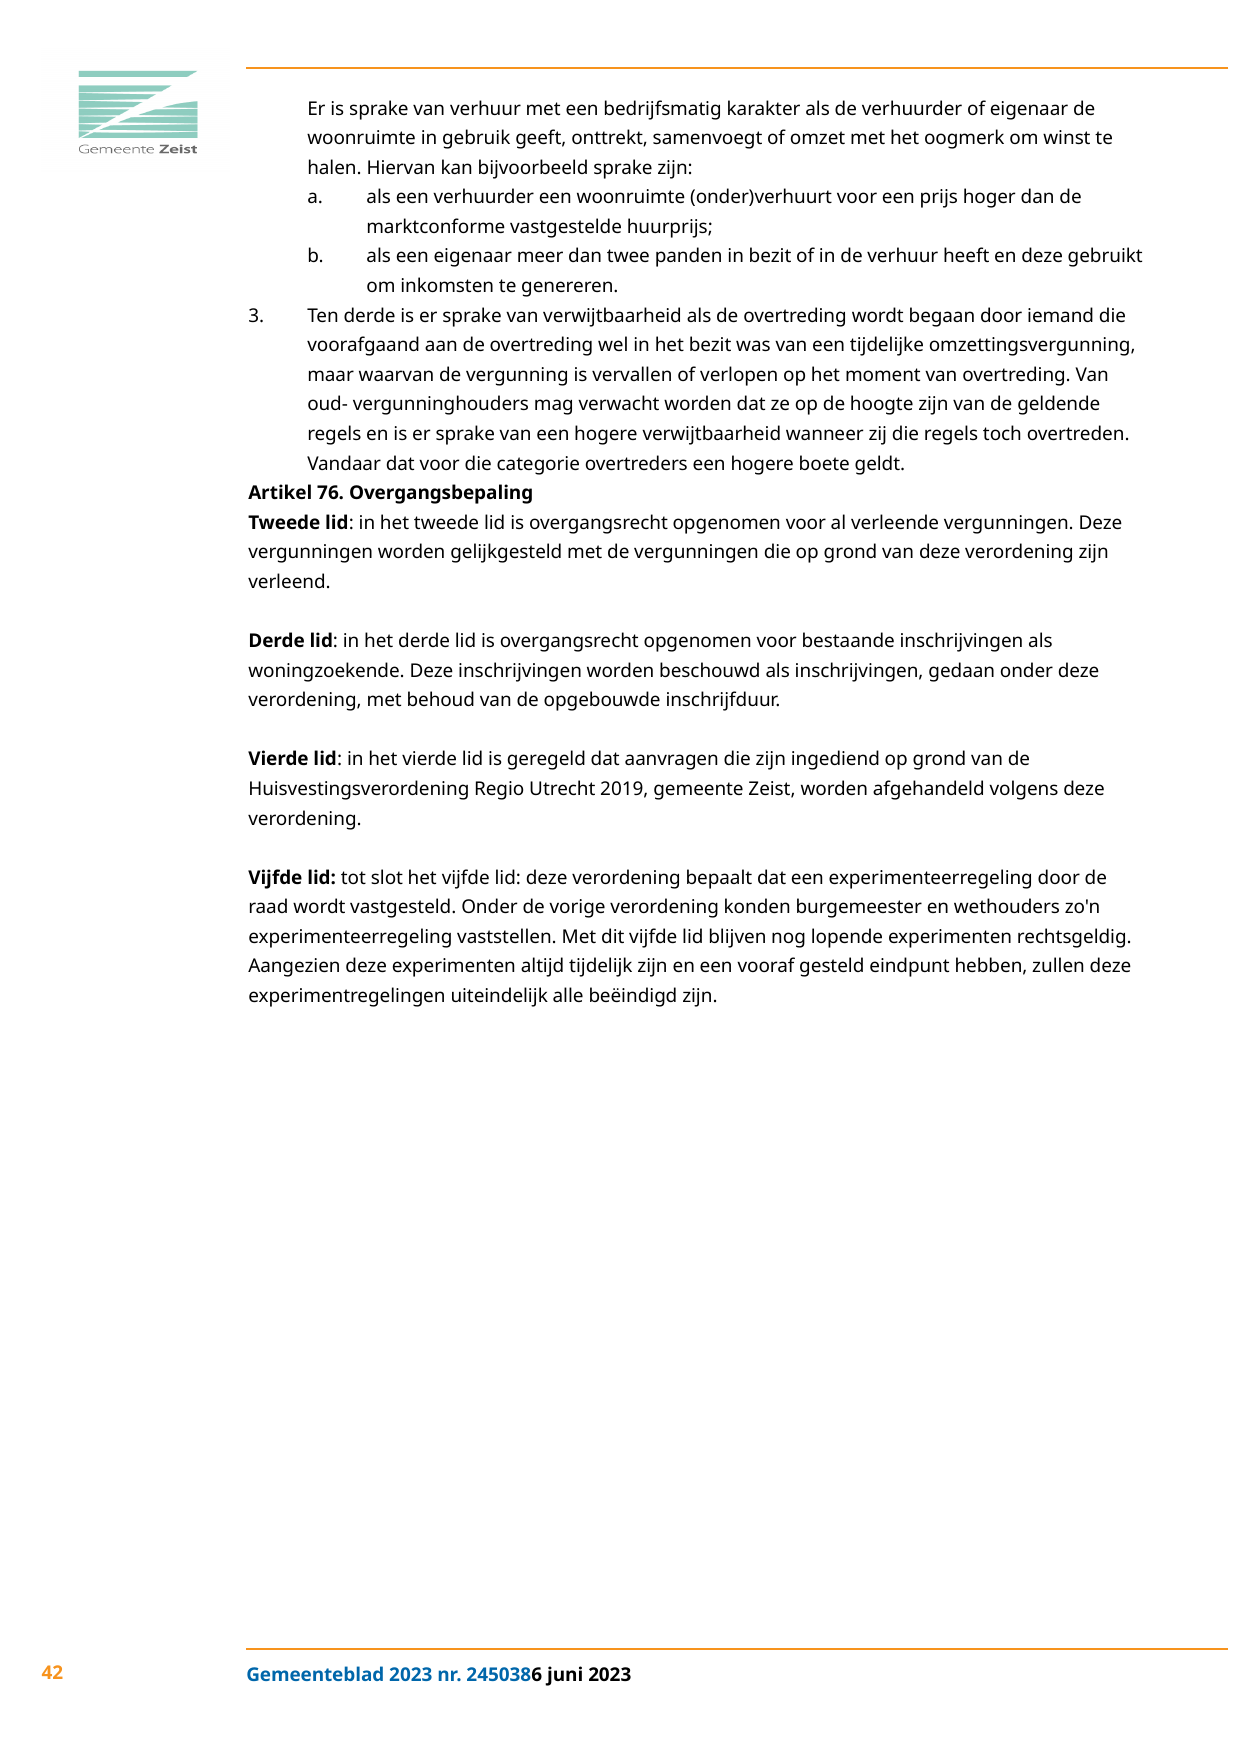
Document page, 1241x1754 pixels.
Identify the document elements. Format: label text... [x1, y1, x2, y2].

text Tweede lid: in het tweede lid is overgangsrecht opgenomen voor al verleende vergunningen. Deze vergunningen worden gelijkgesteld met de vergunningen die op grond van deze verordening zijn verleend. [248, 509, 1152, 594]
text Vierde lid: in het vierde lid is geregeld dat aanvragen die zijn ingediend op grond van de Huisvestingsverordening Regio Utrecht 2019, gemeente Zeist, worden afgehandeld volgens deze verordening. [248, 746, 1152, 831]
picture [41, 47, 231, 172]
list Ten derde is er sprake van verwijtbaarheid als de overtreding wordt begaan door iemand die voorafgaand aan de overtreding wel in het bezit was van een tijdelijke omzettingsvergunning, maar waarvan de vergunning is vervallen of verlopen op het moment van overtreding. Van oud- vergunninghouders mag verwacht worden dat ze op de hoogte zijn van de geldende regels en is er sprake van een hogere verwijtbaarheid wanneer zij die regels toch overtreden. Vandaar dat voor die categorie overtreders een hogere boete geldt. [248, 302, 1152, 476]
list als een verhuurder een woonruimte (onder)verhuurt voor een prijs hoger dan de marktconforme vastgestelde huurprijs; [307, 183, 1152, 239]
list als een eigenaar meer dan twee panden in bezit of in de verhuur heeft en deze gebruikt om inkomsten te genereren. [307, 243, 1152, 298]
text Artikel 76. Overgangsbepaling [248, 479, 1152, 505]
list Er is sprake van verhuur met een bedrijfsmatig karakter als de verhuurder of eigenaar de woonruimte in gebruik geeft, onttrekt, samenvoegt of omzet met het oogmerk om winst te halen. Hiervan kan bijvoorbeeld sprake zijn: [248, 95, 1152, 180]
text Derde lid: in het derde lid is overgangsrecht opgenomen voor bestaande inschrijvingen als woningzoekende. Deze inschrijvingen worden beschouwd als inschrijvingen, gedaan onder deze verordening, met behoud van de opgebouwde inschrijfduur. [248, 627, 1152, 712]
text Vijfde lid: tot slot het vijfde lid: deze verordening bepaalt dat een experimenteerregeling door de raad wordt vastgesteld. Onder de vorige verordening konden burgemeester en wethouders zo'n experimenteerregeling vaststellen. Met dit vijfde lid blijven nog lopende experimenten rechtsgeldig. Aangezien deze experimenten altijd tijdelijk zijn en een vooraf gesteld eindpunt hebben, zullen deze experimentregelingen uiteindelijk alle beëindigd zijn. [248, 864, 1152, 1008]
